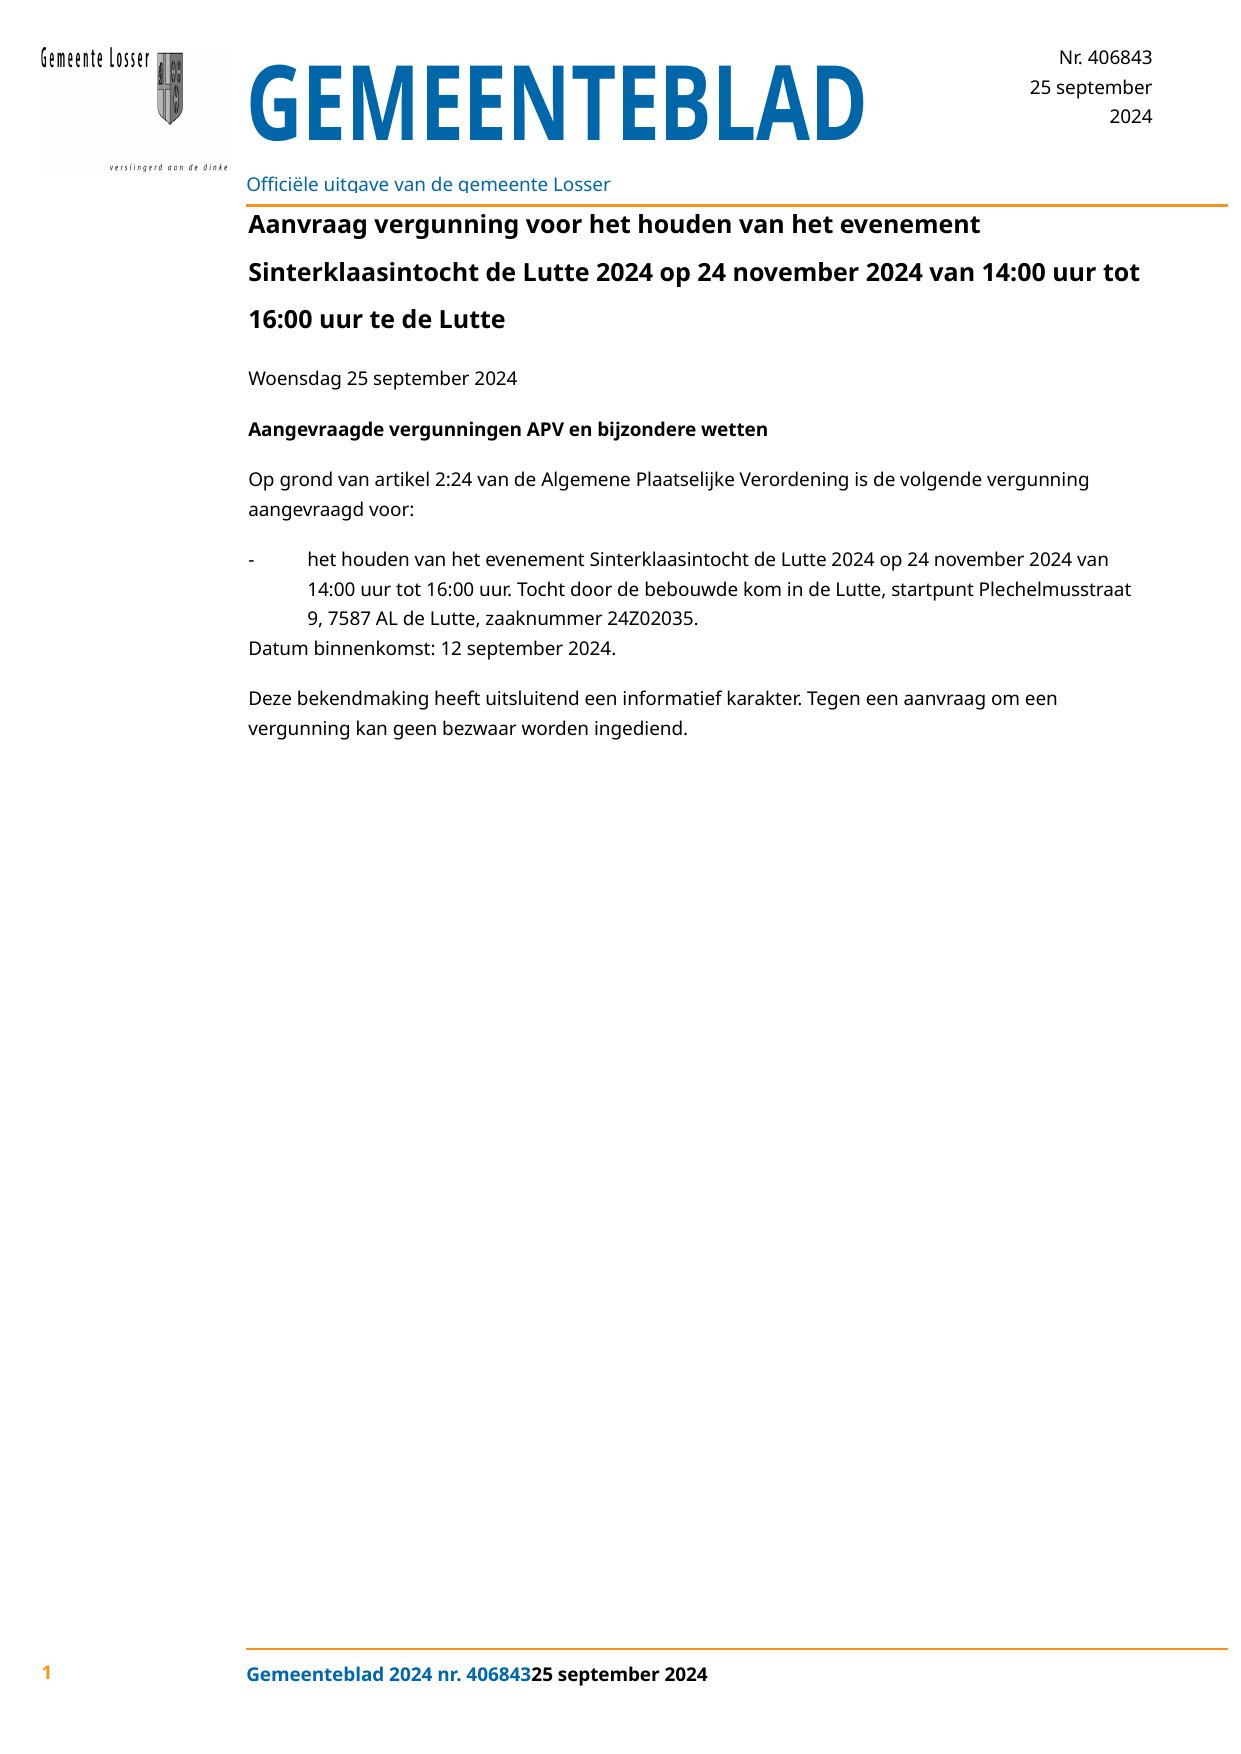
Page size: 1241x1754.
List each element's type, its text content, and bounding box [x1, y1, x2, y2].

text Datum binnenkomst: 12 september 2024. [248, 635, 1152, 661]
list het houden van het evenement Sinterklaasintocht de Lutte 2024 op 24 november 2024 van 14:00 uur tot 16:00 uur. Tocht door de bebouwde kom in de Lutte, startpunt Plechelmusstraat 9, 7587 AL de Lutte, zaaknummer 24Z02035. [248, 546, 1152, 631]
text Aangevraagde vergunningen APV en bijzondere wetten [248, 416, 1152, 442]
text Op grond van artikel 2:24 van de Algemene Plaatselijke Verordening is de volgende vergunning aangevraagd voor: [248, 466, 1152, 522]
text Woensdag 25 september 2024 [248, 366, 1152, 391]
picture [41, 47, 231, 172]
text Deze bekendmaking heeft uitsluitend een informatief karakter. Tegen een aanvraag om een vergunning kan geen bezwaar worden ingediend. [248, 686, 1152, 741]
text Aanvraag vergunning voor het houden van het evenement Sinterklaasintocht de Lutte 2024 op 24 november 2024 van 14:00 uur tot 16:00 uur te de Lutte [248, 207, 1152, 336]
